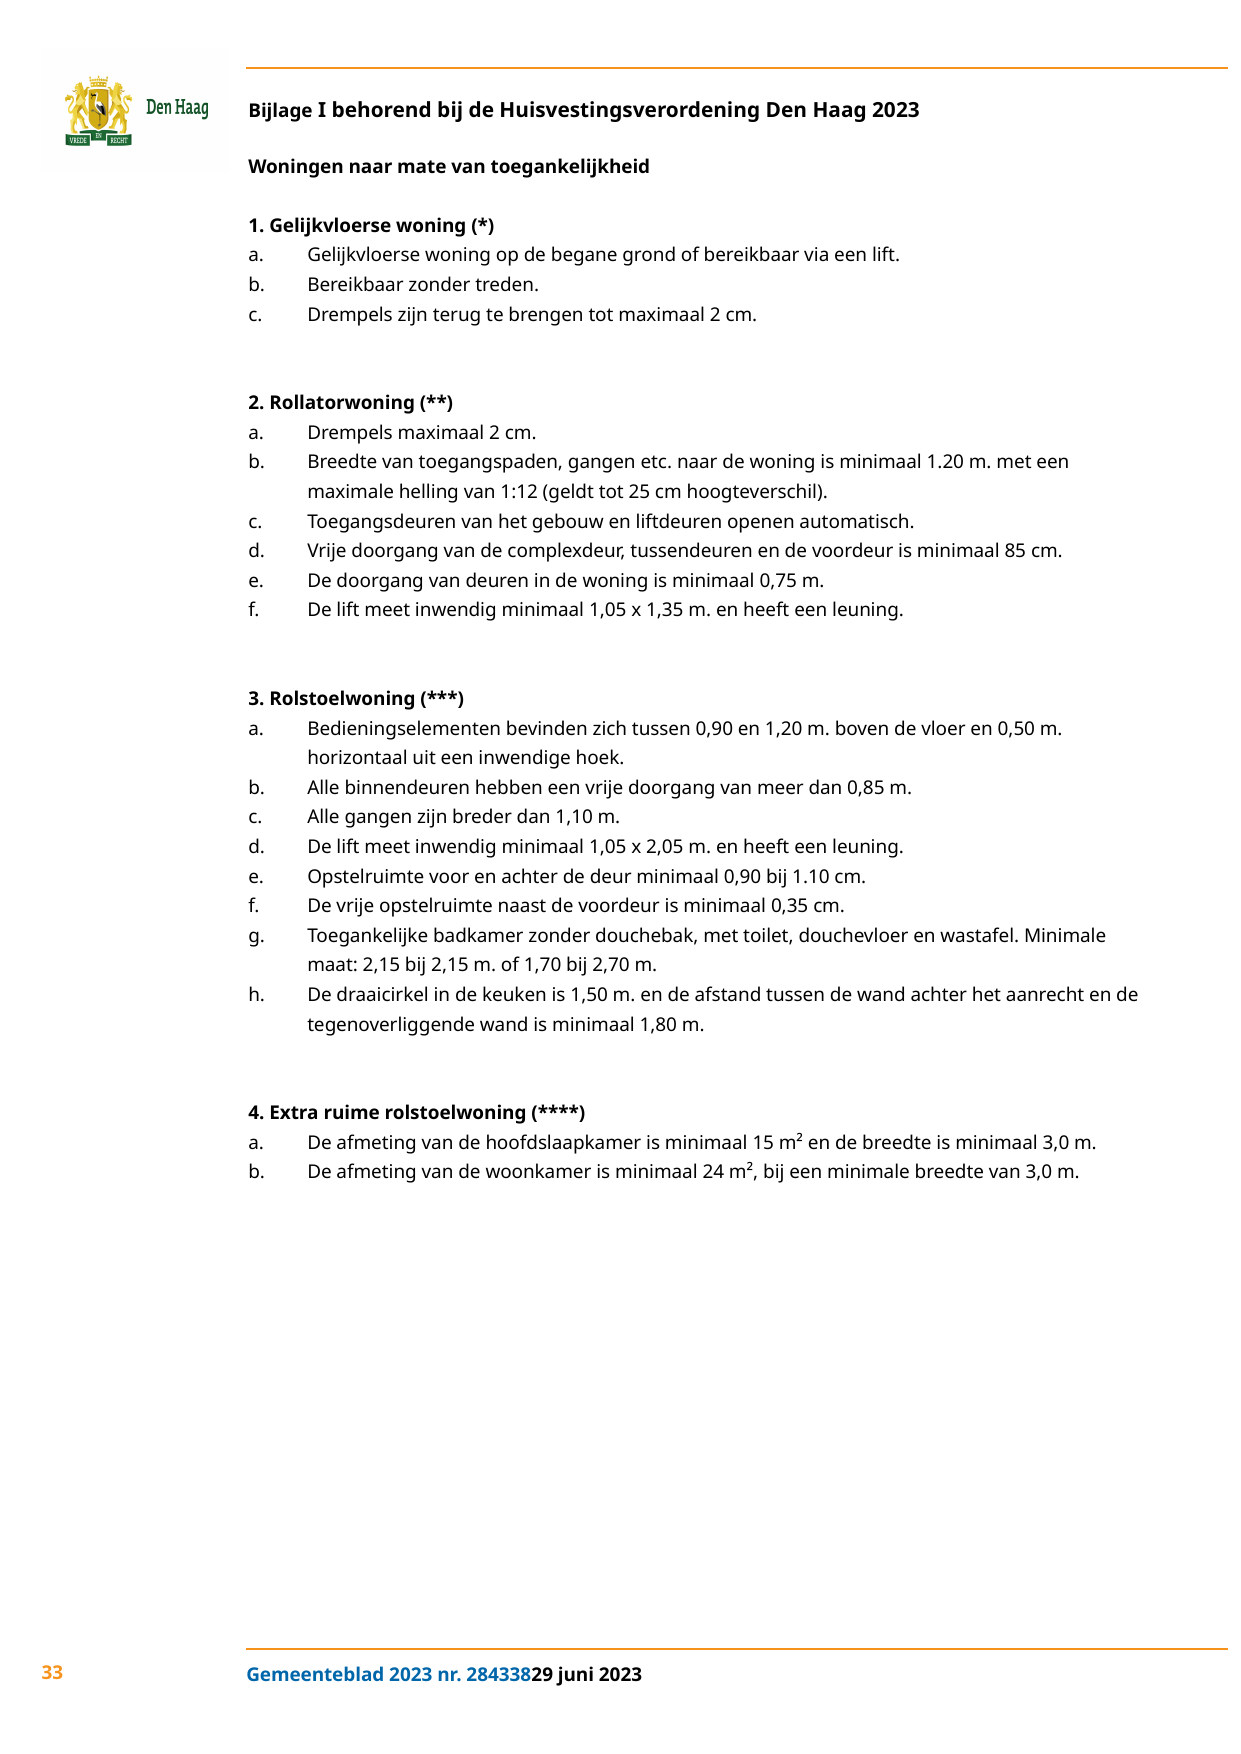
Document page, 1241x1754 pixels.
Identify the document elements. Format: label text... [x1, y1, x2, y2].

text 1. Gelijkvloerse woning (*) [248, 212, 1152, 238]
list De draaicirkel in de keuken is 1,50 m. en de afstand tussen de wand achter het aanrecht en de tegenoverliggende wand is minimaal 1,80 m. [248, 981, 1152, 1037]
list De vrije opstelruimte naast de voordeur is minimaal 0,35 cm. [248, 892, 1152, 918]
list Vrije doorgang van de complexdeur, tussendeuren en de voordeur is minimaal 85 cm. [248, 537, 1152, 563]
list De doorgang van deuren in de woning is minimaal 0,75 m. [248, 567, 1152, 593]
text 4. Extra ruime rolstoelwoning (****) [248, 1099, 1152, 1125]
list Alle gangen zijn breder dan 1,10 m. [248, 804, 1152, 829]
list Drempels maximaal 2 cm. [248, 419, 1152, 445]
list Breedte van toegangspaden, gangen etc. naar de woning is minimaal 1.20 m. met een maximale helling van 1:12 (geldt tot 25 cm hoogteverschil). [248, 449, 1152, 504]
text Bijlage I behorend bij de Huisvestingsverordening Den Haag 2023 [248, 95, 1152, 123]
list De lift meet inwendig minimaal 1,05 x 2,05 m. en heeft een leuning. [248, 833, 1152, 859]
list Toegankelijke badkamer zonder douchebak, met toilet, douchevloer en wastafel. Minimale maat: 2,15 bij 2,15 m. of 1,70 bij 2,70 m. [248, 922, 1152, 977]
text 3. Rolstoelwoning (***) [248, 685, 1152, 711]
list De afmeting van de woonkamer is minimaal 24 m², bij een minimale breedte van 3,0 m. [248, 1159, 1152, 1184]
text 2. Rollatorwoning (**) [248, 389, 1152, 415]
list Toegangsdeuren van het gebouw en liftdeuren openen automatisch. [248, 508, 1152, 534]
text Woningen naar mate van toegankelijkheid [248, 153, 1152, 179]
list Alle binnendeuren hebben een vrije doorgang van meer dan 0,85 m. [248, 774, 1152, 800]
list Gelijkvloerse woning op de begane grond of bereikbaar via een lift. [248, 242, 1152, 267]
list Bereikbaar zonder treden. [248, 271, 1152, 297]
list Bedieningselementen bevinden zich tussen 0,90 en 1,20 m. boven de vloer en 0,50 m. horizontaal uit een inwendige hoek. [248, 715, 1152, 770]
list De lift meet inwendig minimaal 1,05 x 1,35 m. en heeft een leuning. [248, 597, 1152, 622]
list Opstelruimte voor en achter de deur minimaal 0,90 bij 1.10 cm. [248, 863, 1152, 889]
list De afmeting van de hoofdslaapkamer is minimaal 15 m² en de breedte is minimaal 3,0 m. [248, 1129, 1152, 1155]
picture [41, 47, 231, 172]
list Drempels zijn terug te brengen tot maximaal 2 cm. [248, 301, 1152, 327]
